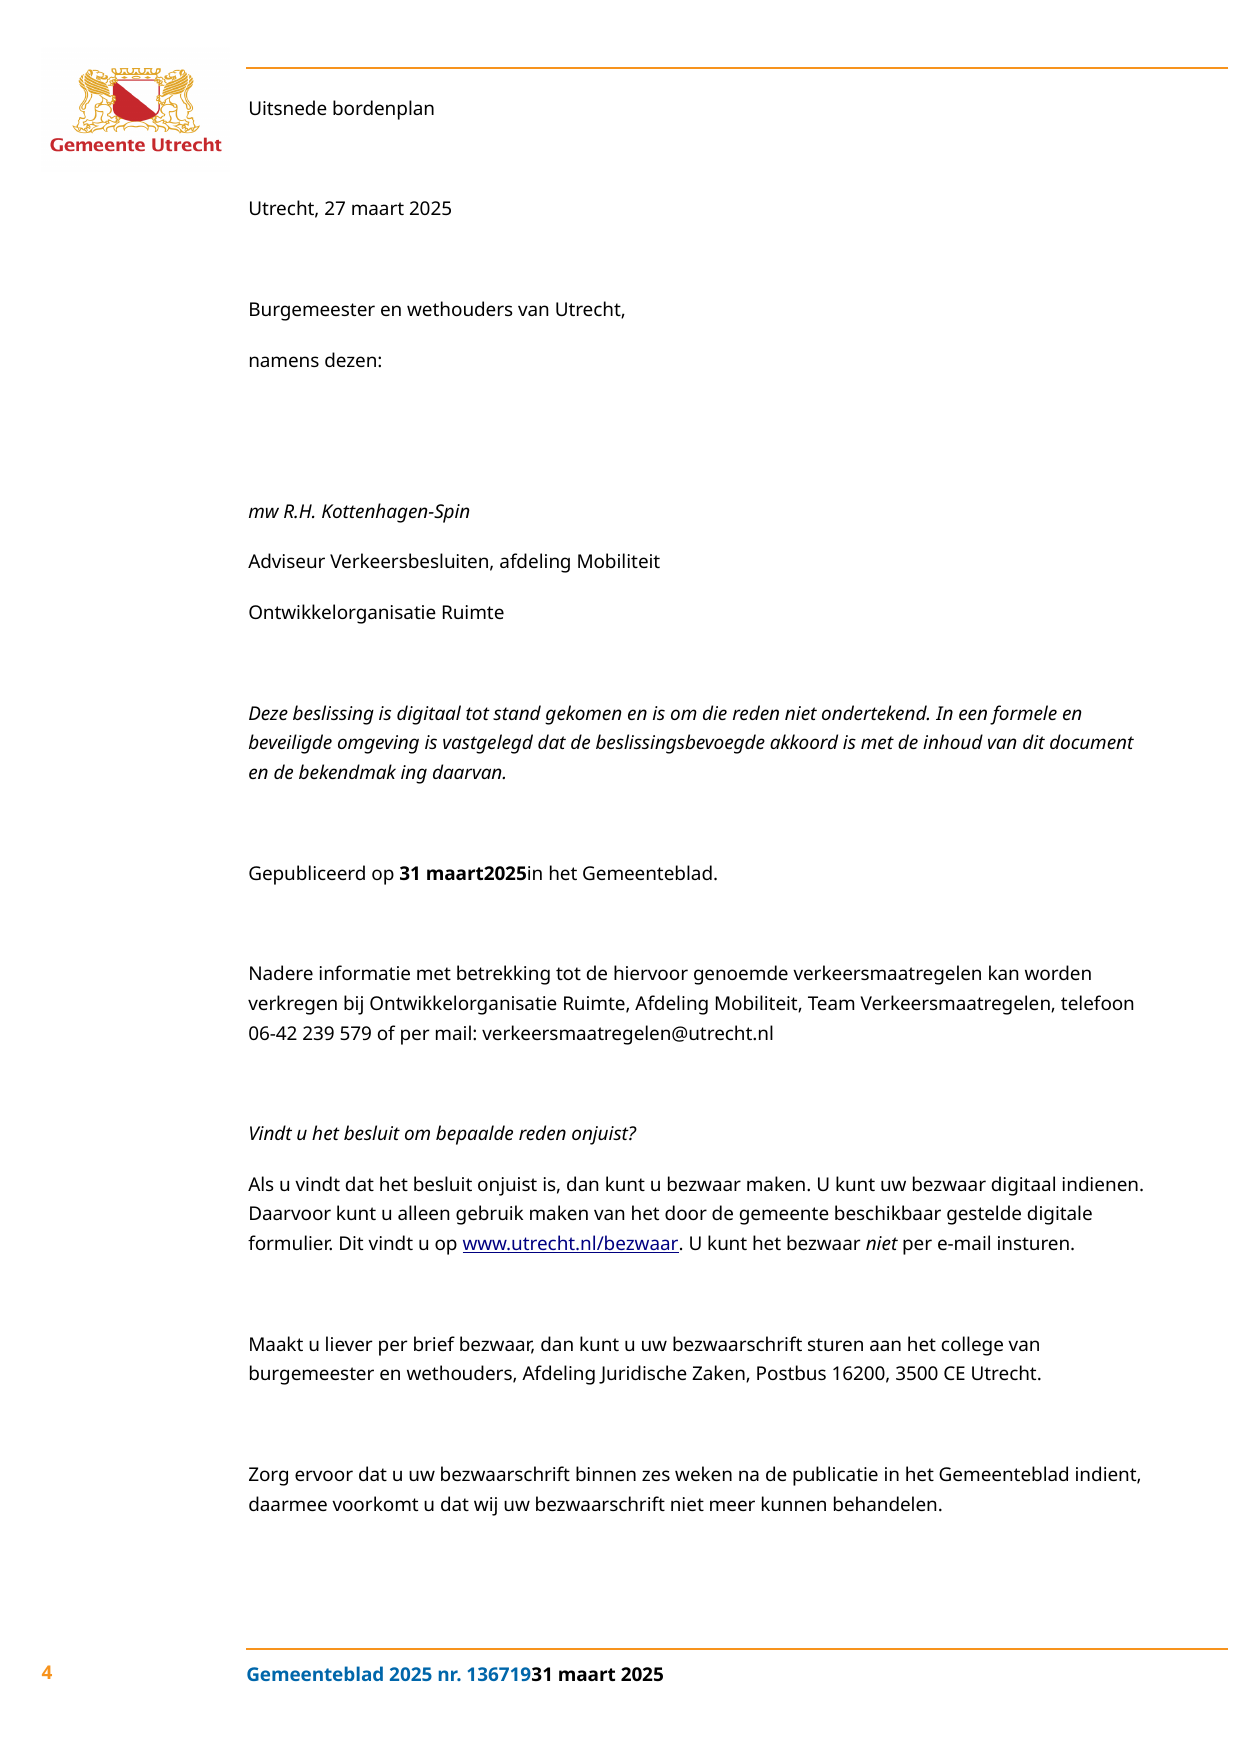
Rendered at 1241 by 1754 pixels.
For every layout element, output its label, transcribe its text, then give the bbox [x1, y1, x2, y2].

text Utrecht, 27 maart 2025 [248, 196, 1152, 221]
text namens dezen: [248, 347, 1152, 373]
text Als u vindt dat het besluit onjuist is, dan kunt u bezwaar maken. U kunt uw bezwaar digitaal indienen. Daarvoor kunt u alleen gebruik maken van het door de gemeente beschikbaar gestelde digitale formulier. Dit vindt u op www.utrecht.nl/bezwaar. U kunt het bezwaar niet per e-mail insturen. [248, 1171, 1152, 1256]
text Zorg ervoor dat u uw bezwaarschrift binnen zes weken na de publicatie in het Gemeenteblad indient, daarmee voorkomt u dat wij uw bezwaarschrift niet meer kunnen behandelen. [248, 1461, 1152, 1517]
text Uitsnede bordenplan [248, 95, 1152, 121]
text Ontwikkelorganisatie Ruimte [248, 599, 1152, 625]
text Deze beslissing is digitaal tot stand gekomen en is om die reden niet ondertekend. In een formele en beveiligde omgeving is vastgelegd dat de beslissingsbevoegde akkoord is met de inhoud van dit document en de bekendmak ing daarvan. [248, 700, 1152, 785]
text Gepubliceerd op 31 maart2025in het Gemeenteblad. [248, 860, 1152, 886]
text mw R.H. Kottenhagen-Spin [248, 498, 1152, 524]
text Nadere informatie met betrekking tot de hiervoor genoemde verkeersmaatregelen kan worden verkregen bij Ontwikkelorganisatie Ruimte, Afdeling Mobiliteit, Team Verkeersmaatregelen, telefoon 06-42 239 579 of per mail: verkeersmaatregelen@utrecht.nl [248, 961, 1152, 1046]
text Maakt u liever per brief bezwaar, dan kunt u uw bezwaarschrift sturen aan het college van burgemeester en wethouders, Afdeling Juridische Zaken, Postbus 16200, 3500 CE Utrecht. [248, 1331, 1152, 1386]
text Adviseur Verkeersbesluiten, afdeling Mobiliteit [248, 548, 1152, 574]
text Burgemeester en wethouders van Utrecht, [248, 296, 1152, 322]
text Vindt u het besluit om bepaalde reden onjuist? [248, 1121, 1152, 1146]
picture [41, 47, 231, 172]
